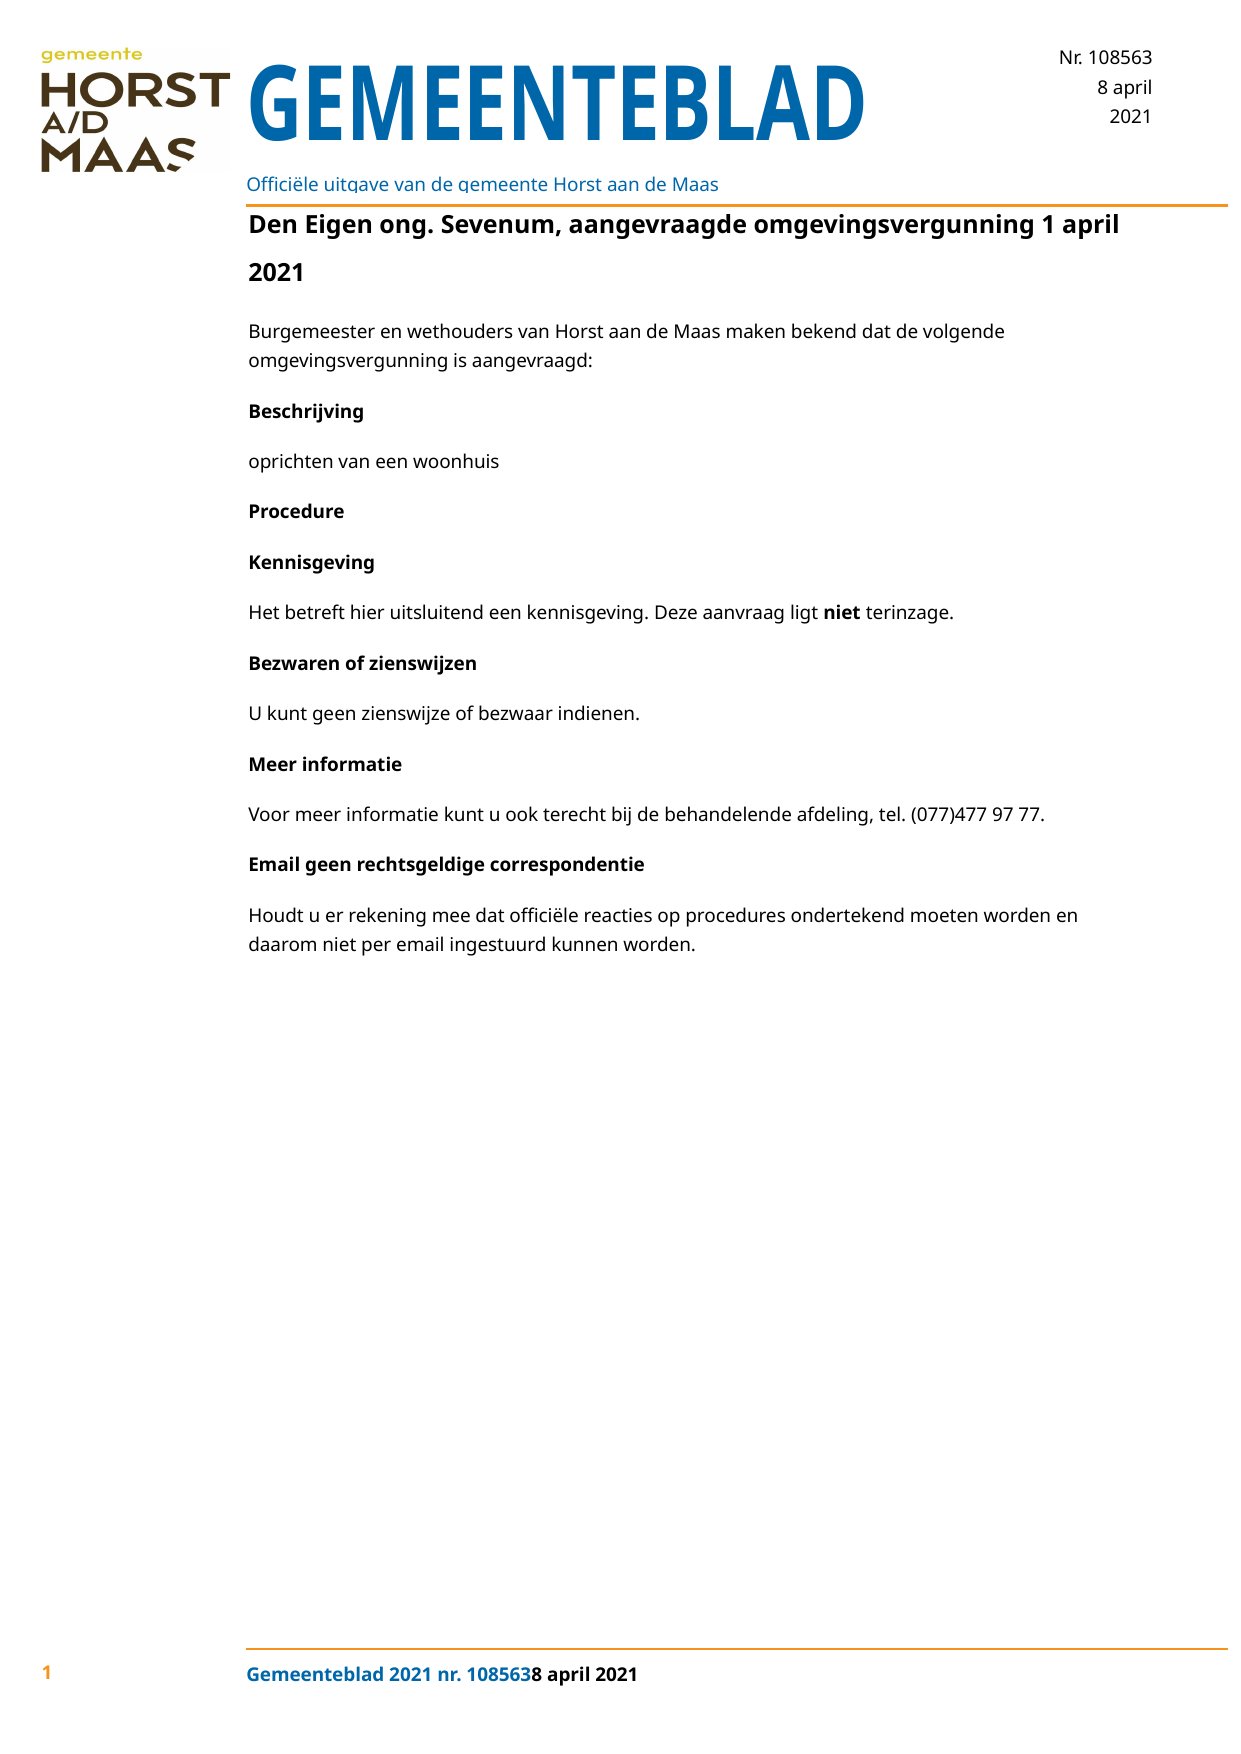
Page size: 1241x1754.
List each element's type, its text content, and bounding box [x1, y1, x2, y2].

text Burgemeester en wethouders van Horst aan de Maas maken bekend dat de volgende omgevingsvergunning is aangevraagd: [248, 318, 1152, 373]
text Meer informatie [248, 751, 1152, 777]
text Den Eigen ong. Sevenum, aangevraagde omgevingsvergunning 1 april 2021 [248, 207, 1152, 288]
text Houdt u er rekening mee dat officiële reacties op procedures ondertekend moeten worden en daarom niet per email ingestuurd kunnen worden. [248, 902, 1152, 957]
text Email geen rechtsgeldige correspondentie [248, 852, 1152, 877]
text U kunt geen zienswijze of bezwaar indienen. [248, 700, 1152, 726]
text Voor meer informatie kunt u ook terecht bij de behandelende afdeling, tel. (077)477 97 77. [248, 801, 1152, 827]
text Het betreft hier uitsluitend een kennisgeving. Deze aanvraag ligt niet terinzage. [248, 599, 1152, 625]
text Procedure [248, 499, 1152, 524]
text Bezwaren of zienswijzen [248, 650, 1152, 676]
picture [41, 47, 231, 172]
text oprichten van een woonhuis [248, 448, 1152, 474]
text Beschrijving [248, 398, 1152, 424]
text Kennisgeving [248, 549, 1152, 575]
